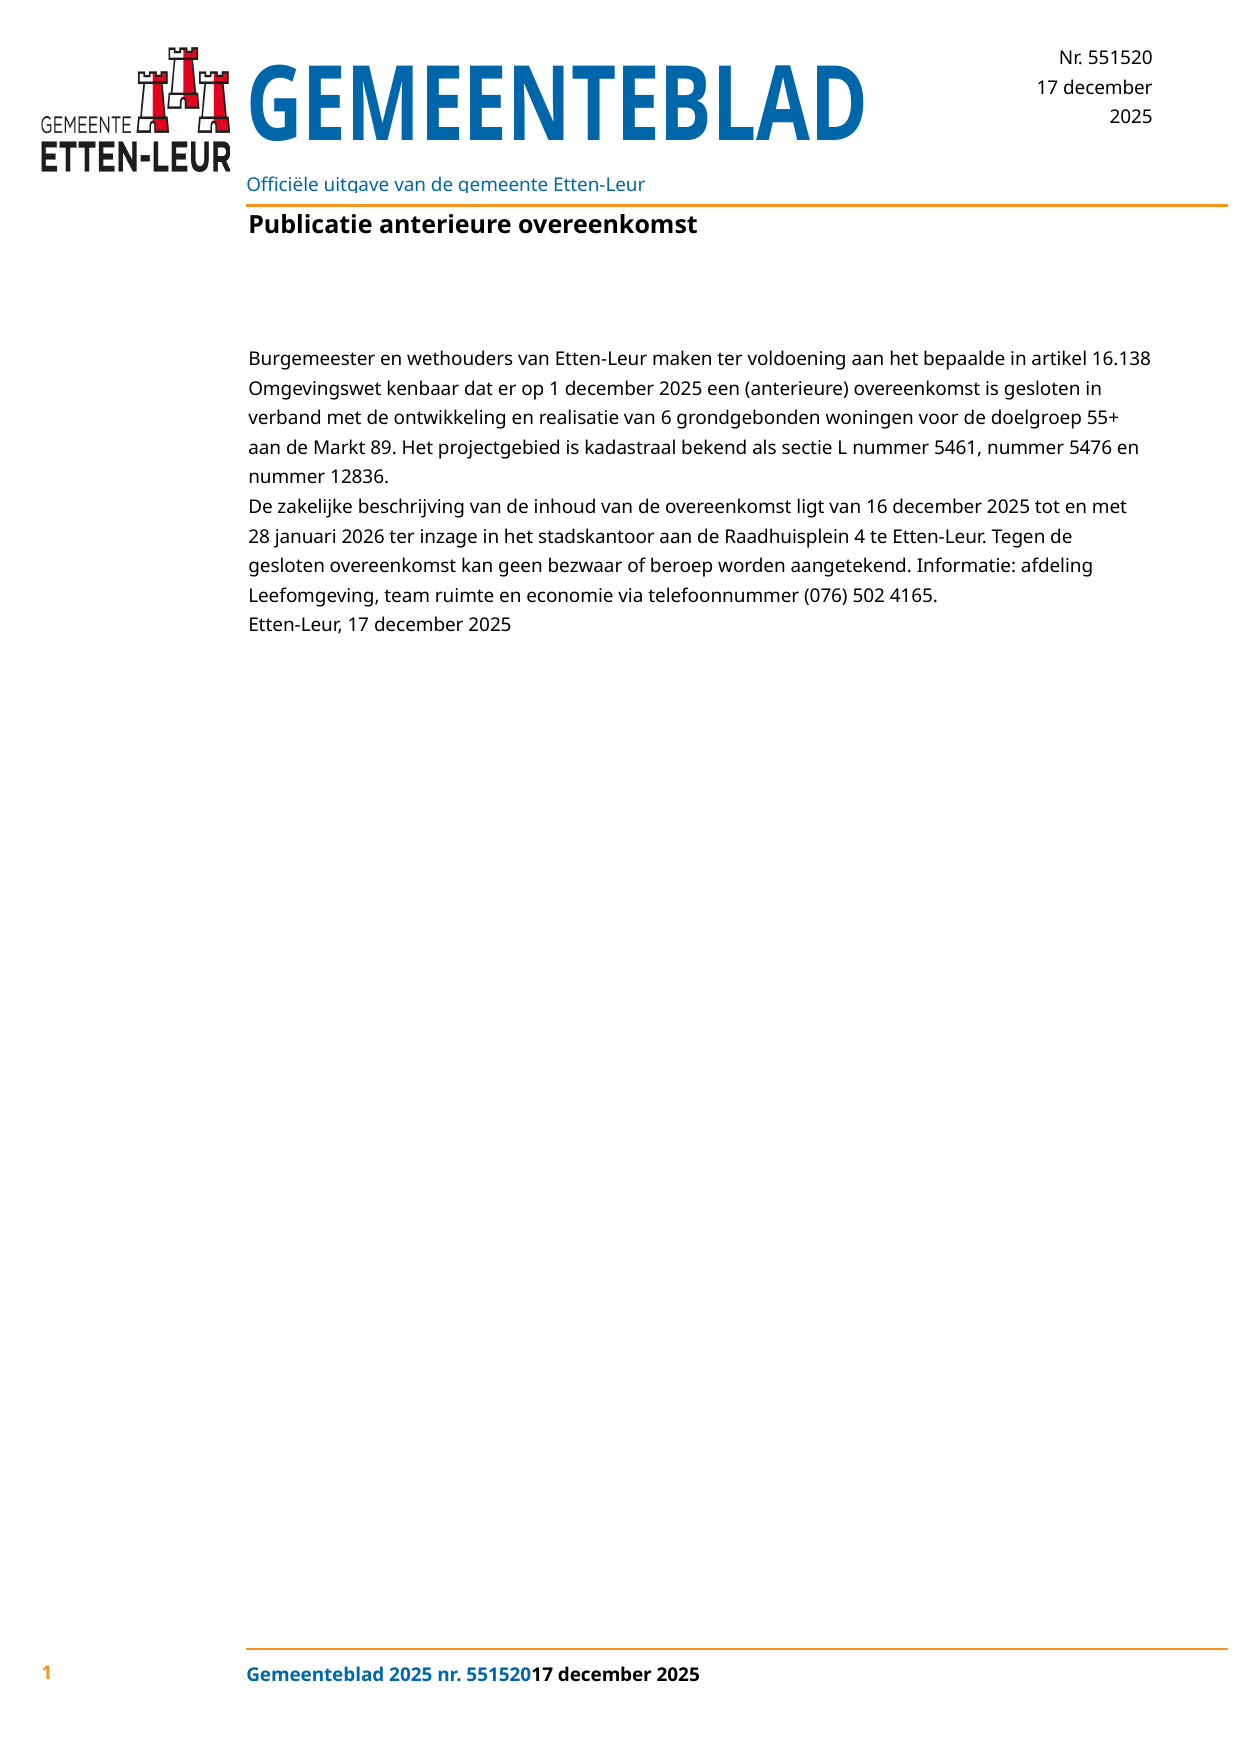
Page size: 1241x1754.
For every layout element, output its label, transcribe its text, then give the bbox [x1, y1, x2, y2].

text Burgemeester en wethouders van Etten-Leur maken ter voldoening aan het bepaalde in artikel 16.138 Omgevingswet kenbaar dat er op 1 december 2025 een (anterieure) overeenkomst is gesloten in verband met de ontwikkeling en realisatie van 6 grondgebonden woningen voor de doelgroep 55+ aan de Markt 89. Het projectgebied is kadastraal bekend als sectie L nummer 5461, nummer 5476 en nummer 12836. [248, 345, 1152, 489]
text Etten-Leur, 17 december 2025 [248, 612, 1152, 637]
text Publicatie anterieure overeenkomst [248, 207, 1152, 241]
text De zakelijke beschrijving van de inhoud van de overeenkomst ligt van 16 december 2025 tot en met 28 januari 2026 ter inzage in het stadskantoor aan de Raadhuisplein 4 te Etten-Leur. Tegen de gesloten overeenkomst kan geen bezwaar of beroep worden aangetekend. Informatie: afdeling Leefomgeving, team ruimte en economie via telefoonnummer (076) 502 4165. [248, 493, 1152, 608]
picture [41, 47, 231, 172]
